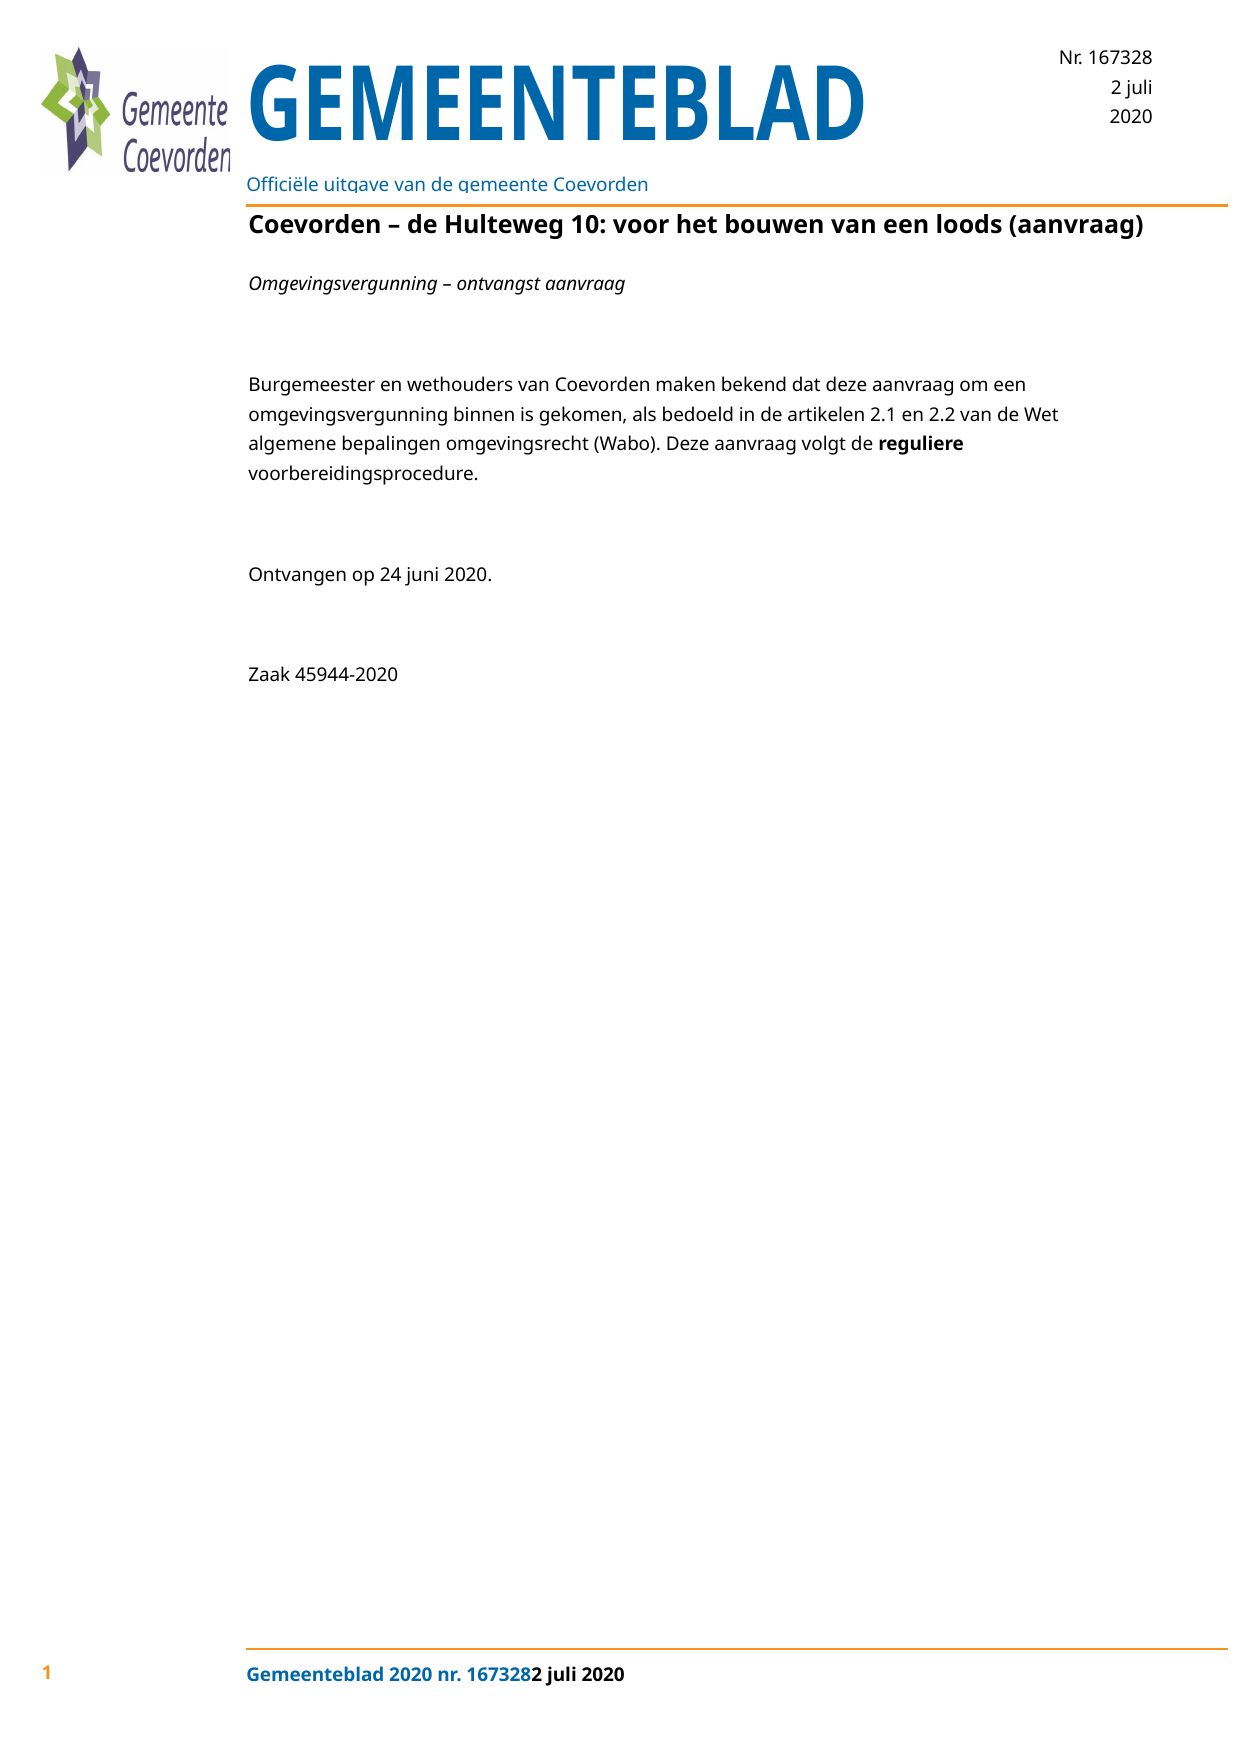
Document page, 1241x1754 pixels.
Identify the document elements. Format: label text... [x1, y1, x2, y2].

text Omgevingsvergunning – ontvangst aanvraag [248, 270, 1152, 296]
text Ontvangen op 24 juni 2020. [248, 561, 1152, 586]
picture [41, 47, 231, 172]
text Burgemeester en wethouders van Coevorden maken bekend dat deze aanvraag om een omgevingsvergunning binnen is gekomen, als bedoeld in de artikelen 2.1 en 2.2 van de Wet algemene bepalingen omgevingsrecht (Wabo). Deze aanvraag volgt de reguliere voorbereidingsprocedure. [248, 371, 1152, 486]
text Zaak 45944-2020 [248, 662, 1152, 687]
text Coevorden – de Hulteweg 10: voor het bouwen van een loods (aanvraag) [248, 207, 1152, 241]
